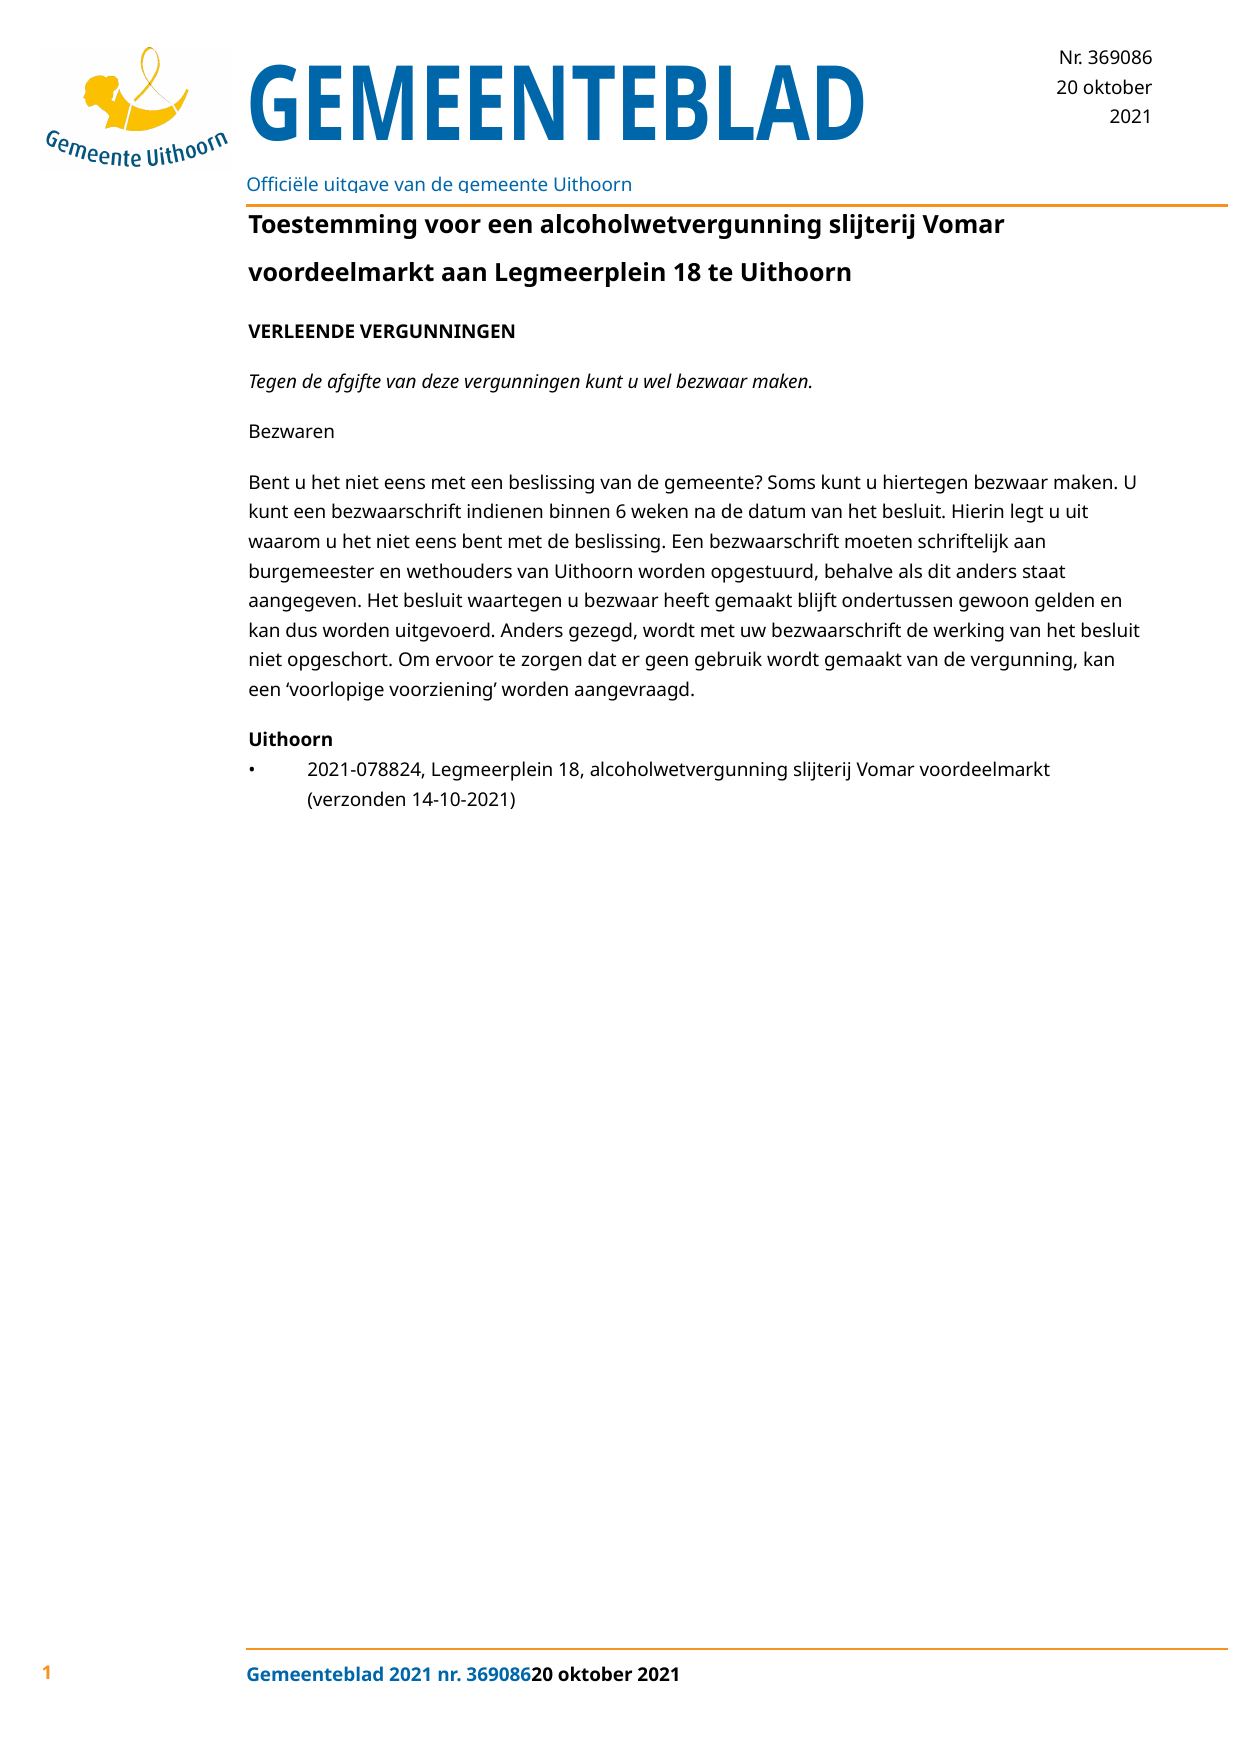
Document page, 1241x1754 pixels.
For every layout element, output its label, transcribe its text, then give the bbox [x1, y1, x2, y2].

list 2021-078824, Legmeerplein 18, alcoholwetvergunning slijterij Vomar voordeelmarkt (verzonden 14-10-2021) [248, 756, 1152, 812]
text Toestemming voor een alcoholwetvergunning slijterij Vomar voordeelmarkt aan Legmeerplein 18 te Uithoorn [248, 207, 1152, 288]
text Tegen de afgifte van deze vergunningen kunt u wel bezwaar maken. [248, 368, 1152, 394]
text Bezwaren [248, 419, 1152, 444]
text Uithoorn [248, 727, 1152, 752]
text VERLEENDE VERGUNNINGEN [248, 318, 1152, 344]
text Bent u het niet eens met een beslissing van de gemeente? Soms kunt u hiertegen bezwaar maken. U kunt een bezwaarschrift indienen binnen 6 weken na de datum van het besluit. Hierin legt u uit waarom u het niet eens bent met de beslissing. Een bezwaarschrift moeten schriftelijk aan burgemeester en wethouders van Uithoorn worden opgestuurd, behalve als dit anders staat aangegeven. Het besluit waartegen u bezwaar heeft gemaakt blijft ondertussen gewoon gelden en kan dus worden uitgevoerd. Anders gezegd, wordt met uw bezwaarschrift de werking van het besluit niet opgeschort. Om ervoor te zorgen dat er geen gebruik wordt gemaakt van de vergunning, kan een ‘voorlopige voorziening’ worden aangevraagd. [248, 469, 1152, 702]
picture [41, 47, 231, 172]
